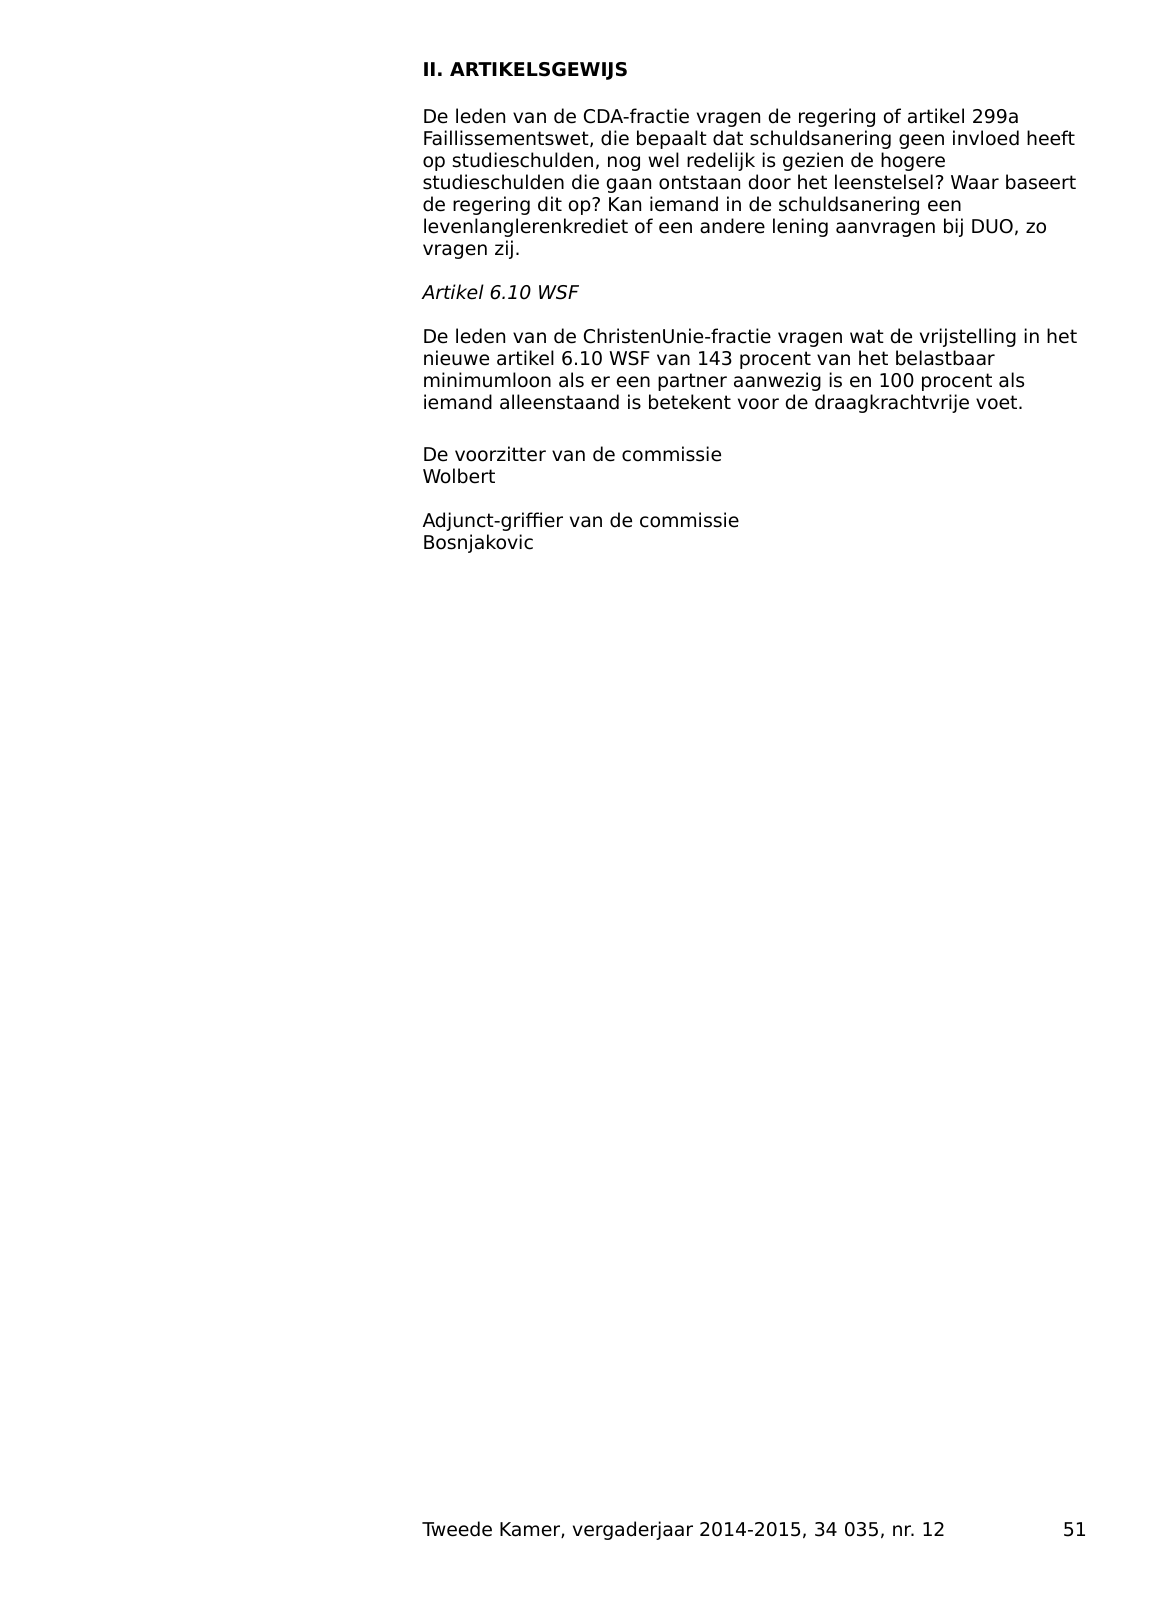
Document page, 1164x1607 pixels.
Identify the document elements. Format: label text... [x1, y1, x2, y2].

text De leden van de ChristenUnie-fractie vragen wat de vrijstelling in het nieuwe artikel 6.10 WSF van 143 procent van het belastbaar minimumloon als er een partner aanwezig is en 100 procent als iemand alleenstaand is betekent voor de draagkrachtvrije voet. [422, 326, 1087, 414]
subtitle II. ARTIKELSGEWIJS [422, 59, 1087, 81]
text De leden van de CDA-fractie vragen de regering of artikel 299a Faillissementswet, die bepaalt dat schuldsanering geen invloed heeft op studieschulden, nog wel redelijk is gezien de hogere studieschulden die gaan ontstaan door het leenstelsel? Waar baseert de regering dit op? Kan iemand in de schuldsanering een levenlanglerenkrediet of een andere lening aanvragen bij DUO, zo vragen zij. [422, 106, 1087, 260]
text De voorzitter van de commissie Wolbert [422, 444, 1087, 488]
text Adjunct-griffier van de commissie Bosnjakovic [422, 510, 1087, 554]
subtitle Artikel 6.10 WSF [422, 282, 1087, 304]
